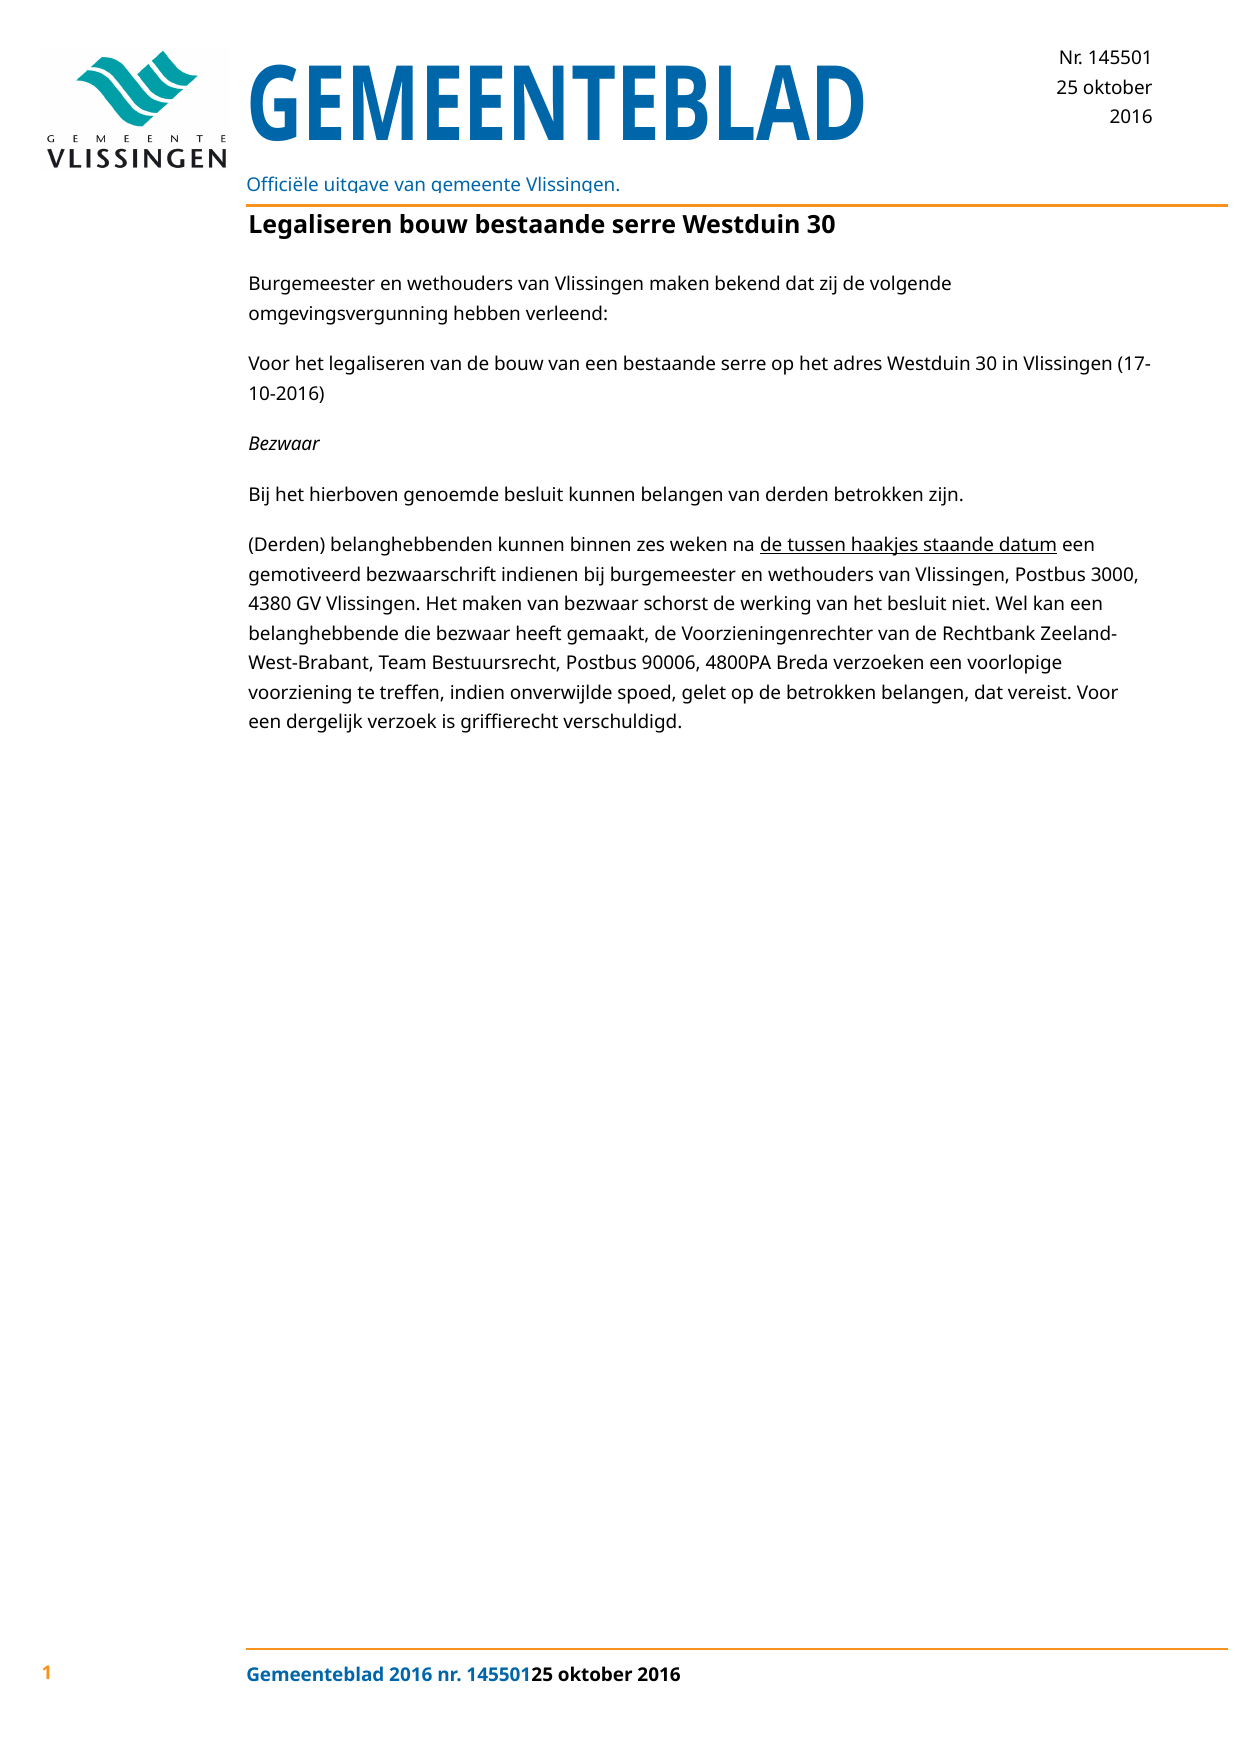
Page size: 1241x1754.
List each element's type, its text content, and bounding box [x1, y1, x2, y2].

text Legaliseren bouw bestaande serre Westduin 30 [248, 207, 1152, 241]
text Bij het hierboven genoemde besluit kunnen belangen van derden betrokken zijn. [248, 481, 1152, 506]
text Burgemeester en wethouders van Vlissingen maken bekend dat zij de volgende omgevingsvergunning hebben verleend: [248, 270, 1152, 326]
text Voor het legaliseren van de bouw van een bestaande serre op het adres Westduin 30 in Vlissingen (17-10-2016) [248, 350, 1152, 406]
text Bezwaar [248, 430, 1152, 456]
text (Derden) belanghebbenden kunnen binnen zes weken na de tussen haakjes staande datum een gemotiveerd bezwaarschrift indienen bij burgemeester en wethouders van Vlissingen, Postbus 3000, 4380 GV Vlissingen. Het maken van bezwaar schorst de werking van het besluit niet. Wel kan een belanghebbende die bezwaar heeft gemaakt, de Voorzieningenrechter van de Rechtbank Zeeland-West-Brabant, Team Bestuursrecht, Postbus 90006, 4800PA Breda verzoeken een voorlopige voorziening te treffen, indien onverwijlde spoed, gelet op de betrokken belangen, dat vereist. Voor een dergelijk verzoek is griffierecht verschuldigd. [248, 531, 1152, 734]
picture [41, 47, 231, 172]
